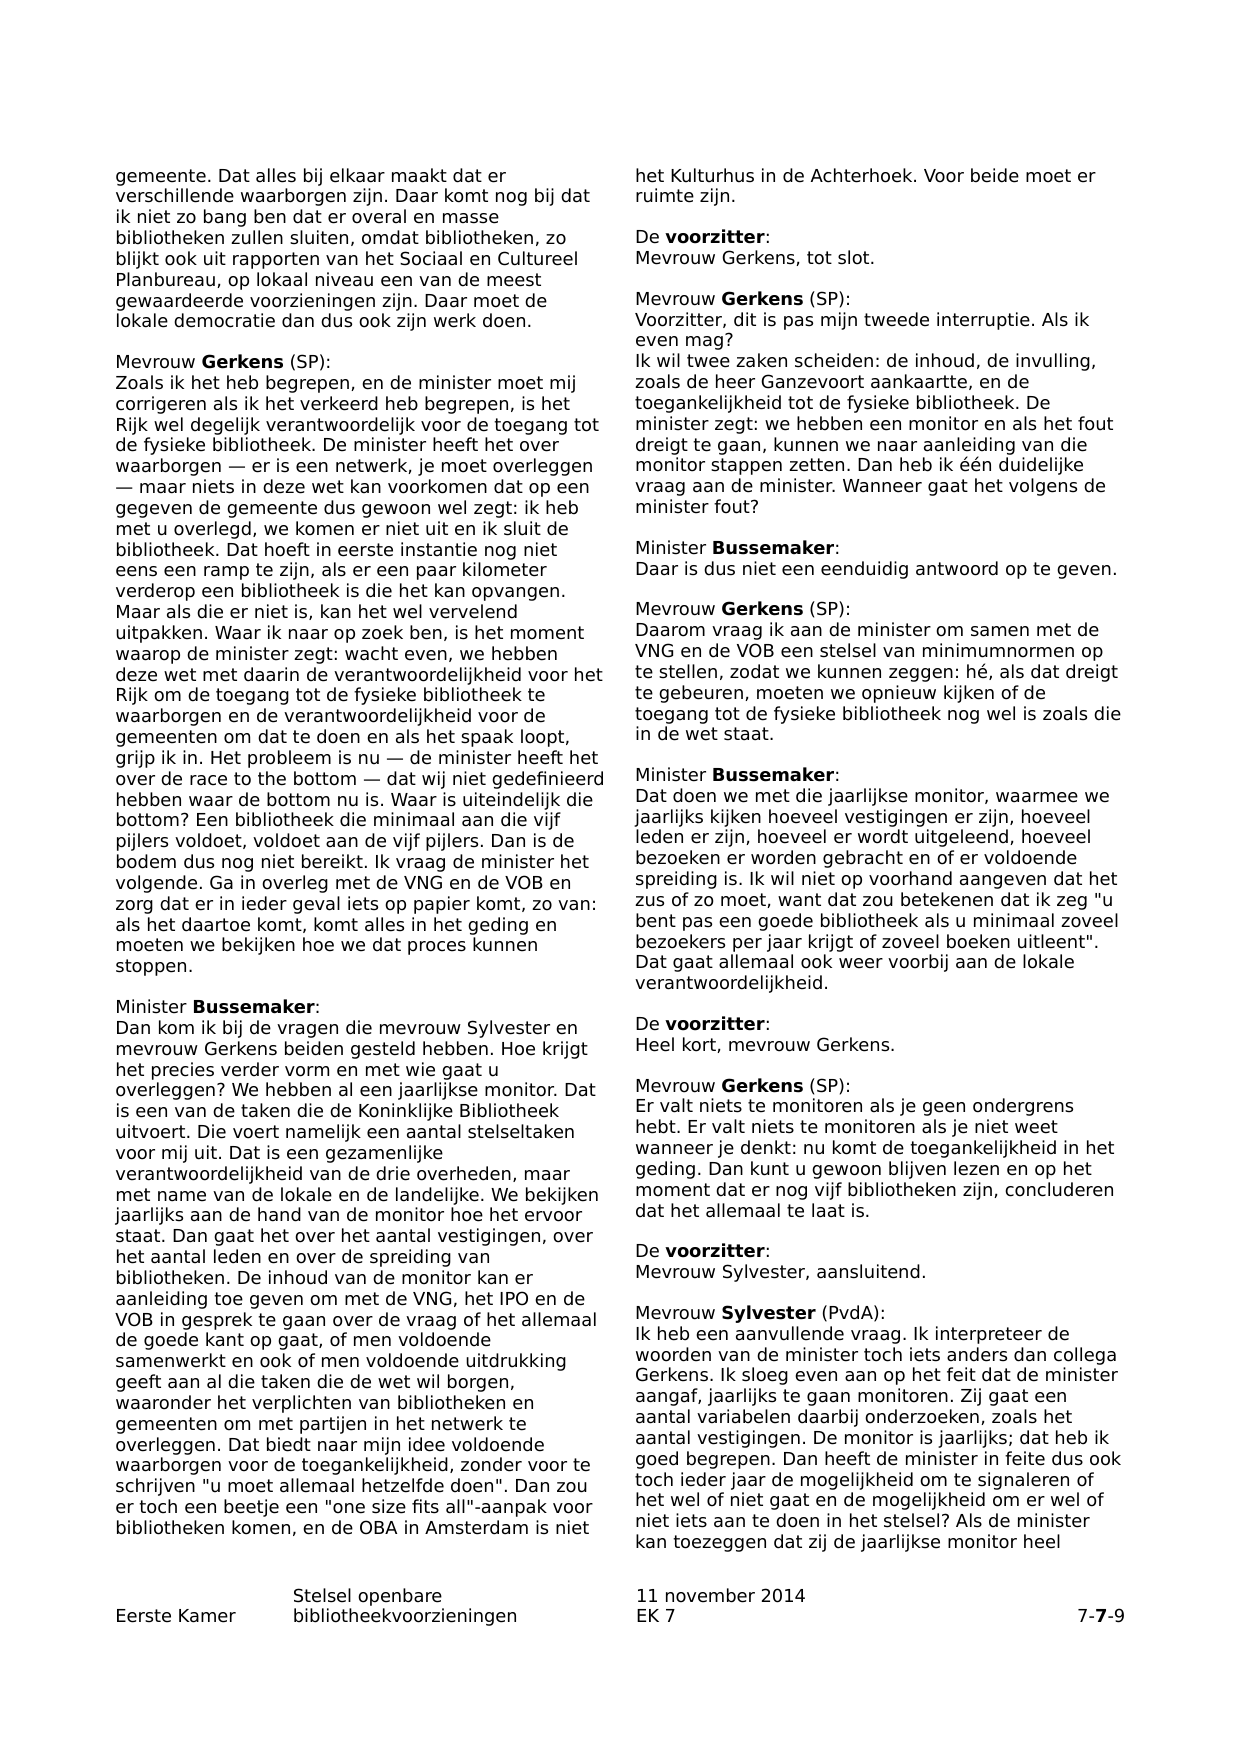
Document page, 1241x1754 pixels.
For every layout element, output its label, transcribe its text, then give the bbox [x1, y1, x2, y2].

text Mevrouw Gerkens (SP): [635, 288, 1125, 309]
text gemeente. Dat alles bij elkaar maakt dat er verschillende waarborgen zijn. Daar komt nog bij dat ik niet zo bang ben dat er overal en masse bibliotheken zullen sluiten, omdat bibliotheken, zo blijkt ook uit rapporten van het Sociaal en Cultureel Planbureau, op lokaal niveau een van de meest gewaardeerde voorzieningen zijn. Daar moet de lokale democratie dan dus ook zijn werk doen. [115, 165, 605, 332]
text Voorzitter, dit is pas mijn tweede interruptie. Als ik even mag? [635, 309, 1125, 351]
text Minister Bussemaker: [635, 765, 1125, 786]
text Daarom vraag ik aan de minister om samen met de VNG en de VOB een stelsel van minimumnormen op te stellen, zodat we kunnen zeggen: hé, als dat dreigt te gebeuren, moeten we opnieuw kijken of de toegang tot de fysieke bibliotheek nog wel is zoals die in de wet staat. [635, 620, 1125, 745]
text Daar is dus niet een eenduidig antwoord op te geven. [635, 558, 1125, 579]
text Mevrouw Gerkens (SP): [635, 599, 1125, 620]
text Mevrouw Sylvester (PvdA): [635, 1303, 1125, 1323]
text Ik wil twee zaken scheiden: de inhoud, de invulling, zoals de heer Ganzevoort aankaartte, en de toegankelijkheid tot de fysieke bibliotheek. De minister zegt: we hebben een monitor en als het fout dreigt te gaan, kunnen we naar aanleiding van die monitor stappen zetten. Dan heb ik één duidelijke vraag aan de minister. Wanneer gaat het volgens de minister fout? [635, 351, 1125, 518]
text Mevrouw Sylvester, aansluitend. [635, 1262, 1125, 1283]
text Mevrouw Gerkens, tot slot. [635, 248, 1125, 268]
text Minister Bussemaker: [115, 997, 605, 1018]
text Zoals ik het heb begrepen, en de minister moet mij corrigeren als ik het verkeerd heb begrepen, is het Rijk wel degelijk verantwoordelijk voor de toegang tot de fysieke bibliotheek. De minister heeft het over waarborgen — er is een netwerk, je moet overleggen — maar niets in deze wet kan voorkomen dat op een gegeven de gemeente dus gewoon wel zegt: ik heb met u overlegd, we komen er niet uit en ik sluit de bibliotheek. Dat hoeft in eerste instantie nog niet eens een ramp te zijn, als er een paar kilometer verderop een bibliotheek is die het kan opvangen. Maar als die er niet is, kan het wel vervelend uitpakken. Waar ik naar op zoek ben, is het moment waarop de minister zegt: wacht even, we hebben deze wet met daarin de verantwoordelijkheid voor het Rijk om de toegang tot de fysieke bibliotheek te waarborgen en de verantwoordelijkheid voor de gemeenten om dat te doen en als het spaak loopt, grijp ik in. Het probleem is nu — de minister heeft het over de race to the bottom — dat wij niet gedefinieerd hebben waar de bottom nu is. Waar is uiteindelijk die bottom? Een bibliotheek die minimaal aan die vijf pijlers voldoet, voldoet aan de vijf pijlers. Dan is de bodem dus nog niet bereikt. Ik vraag de minister het volgende. Ga in overleg met de VNG en de VOB en zorg dat er in ieder geval iets op papier komt, zo van: als het daartoe komt, komt alles in het geding en moeten we bekijken hoe we dat proces kunnen stoppen. [115, 373, 605, 977]
text Minister Bussemaker: [635, 538, 1125, 558]
text Ik heb een aanvullende vraag. Ik interpreteer de woorden van de minister toch iets anders dan collega Gerkens. Ik sloeg even aan op het feit dat de minister aangaf, jaarlijks te gaan monitoren. Zij gaat een aantal variabelen daarbij onderzoeken, zoals het aantal vestigingen. De monitor is jaarlijks; dat heb ik goed begrepen. Dan heeft de minister in feite dus ook toch ieder jaar de mogelijkheid om te signaleren of het wel of niet gaat en de mogelijkheid om er wel of niet iets aan te doen in het stelsel? Als de minister kan toezeggen dat zij de jaarlijkse monitor heel [635, 1323, 1125, 1553]
text De voorzitter: [635, 227, 1125, 248]
text Heel kort, mevrouw Gerkens. [635, 1035, 1125, 1056]
text het Kulturhus in de Achterhoek. Voor beide moet er ruimte zijn. [635, 165, 1125, 207]
text Mevrouw Gerkens (SP): [635, 1076, 1125, 1096]
text Mevrouw Gerkens (SP): [115, 352, 605, 373]
text De voorzitter: [635, 1014, 1125, 1035]
text Dan kom ik bij de vragen die mevrouw Sylvester en mevrouw Gerkens beiden gesteld hebben. Hoe krijgt het precies verder vorm en met wie gaat u overleggen? We hebben al een jaarlijkse monitor. Dat is een van de taken die de Koninklijke Bibliotheek uitvoert. Die voert namelijk een aantal stelseltaken voor mij uit. Dat is een gezamenlijke verantwoordelijkheid van de drie overheden, maar met name van de lokale en de landelijke. We bekijken jaarlijks aan de hand van de monitor hoe het ervoor staat. Dan gaat het over het aantal vestigingen, over het aantal leden en over de spreiding van bibliotheken. De inhoud van de monitor kan er aanleiding toe geven om met de VNG, het IPO en de VOB in gesprek te gaan over de vraag of het allemaal de goede kant op gaat, of men voldoende samenwerkt en ook of men voldoende uitdrukking geeft aan al die taken die de wet wil borgen, waaronder het verplichten van bibliotheken en gemeenten om met partijen in het netwerk te overleggen. Dat biedt naar mijn idee voldoende waarborgen voor de toegankelijkheid, zonder voor te schrijven "u moet allemaal hetzelfde doen". Dan zou er toch een beetje een "one size fits all"-aanpak voor bibliotheken komen, en de OBA in Amsterdam is niet [115, 1018, 605, 1538]
text De voorzitter: [635, 1241, 1125, 1262]
text Er valt niets te monitoren als je geen ondergrens hebt. Er valt niets te monitoren als je niet weet wanneer je denkt: nu komt de toegankelijkheid in het geding. Dan kunt u gewoon blijven lezen en op het moment dat er nog vijf bibliotheken zijn, concluderen dat het allemaal te laat is. [635, 1096, 1125, 1221]
text Dat doen we met die jaarlijkse monitor, waarmee we jaarlijks kijken hoeveel vestigingen er zijn, hoeveel leden er zijn, hoeveel er wordt uitgeleend, hoeveel bezoeken er worden gebracht en of er voldoende spreiding is. Ik wil niet op voorhand aangeven dat het zus of zo moet, want dat zou betekenen dat ik zeg "u bent pas een goede bibliotheek als u minimaal zoveel bezoekers per jaar krijgt of zoveel boeken uitleent". Dat gaat allemaal ook weer voorbij aan de lokale verantwoordelijkheid. [635, 786, 1125, 994]
